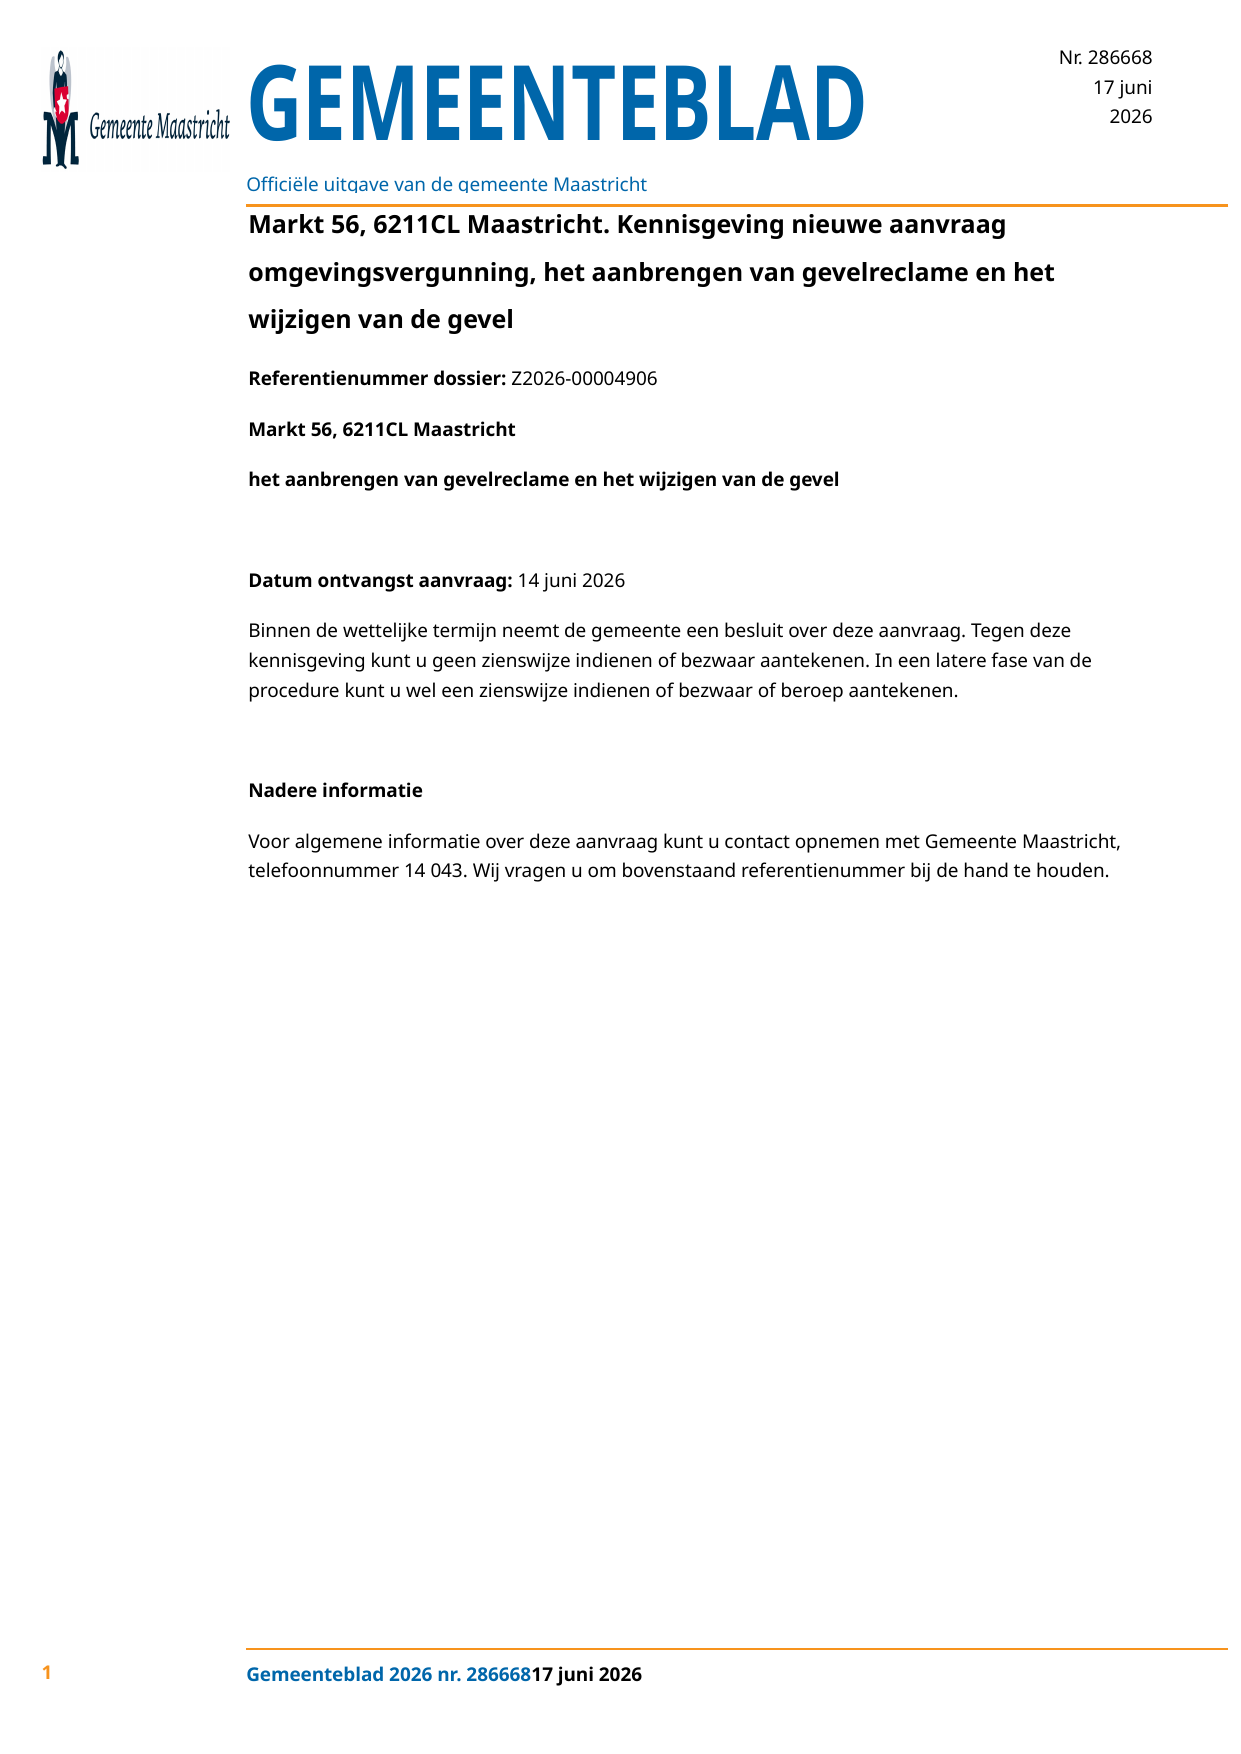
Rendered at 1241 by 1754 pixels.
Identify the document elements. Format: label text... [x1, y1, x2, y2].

text Markt 56, 6211CL Maastricht. Kennisgeving nieuwe aanvraag omgevingsvergunning, het aanbrengen van gevelreclame en het wijzigen van de gevel [248, 207, 1152, 336]
text Binnen de wettelijke termijn neemt de gemeente een besluit over deze aanvraag. Tegen deze kennisgeving kunt u geen zienswijze indienen of bezwaar aantekenen. In een latere fase van de procedure kunt u wel een zienswijze indienen of bezwaar of beroep aantekenen. [248, 618, 1152, 702]
picture [41, 47, 231, 172]
text Referentienummer dossier: Z2026-00004906 [248, 366, 1152, 391]
text Datum ontvangst aanvraag: 14 juni 2026 [248, 567, 1152, 593]
text Voor algemene informatie over deze aanvraag kunt u contact opnemen met Gemeente Maastricht, telefoonnummer 14 043. Wij vragen u om bovenstaand referentienummer bij de hand te houden. [248, 828, 1152, 883]
text het aanbrengen van gevelreclame en het wijzigen van de gevel [248, 466, 1152, 492]
text Nadere informatie [248, 778, 1152, 803]
text Markt 56, 6211CL Maastricht [248, 416, 1152, 442]
